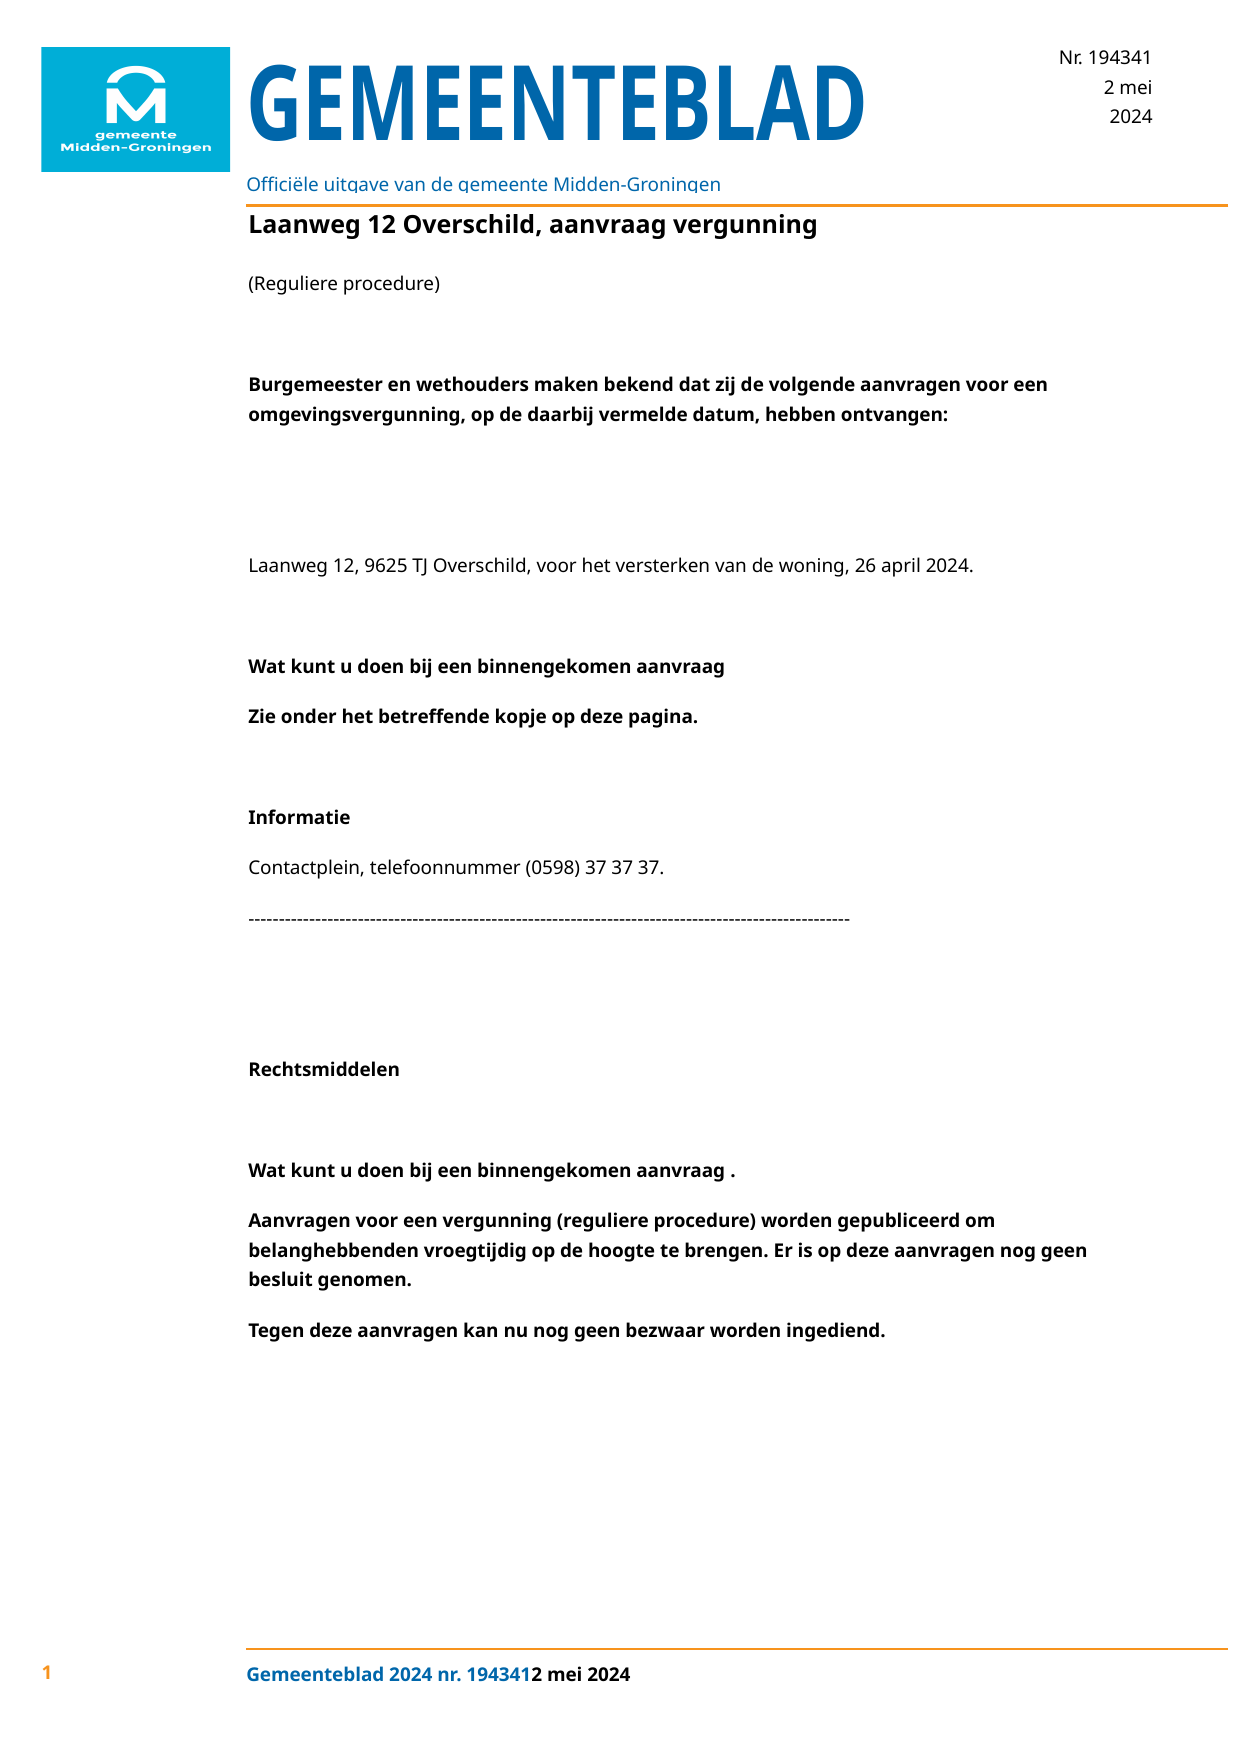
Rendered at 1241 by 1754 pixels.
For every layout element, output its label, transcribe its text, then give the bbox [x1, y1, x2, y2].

text Informatie [248, 804, 1152, 830]
text Tegen deze aanvragen kan nu nog geen bezwaar worden ingediend. [248, 1317, 1152, 1343]
text --------------------------------------------------------------------------------------------------- [248, 905, 1152, 931]
text Laanweg 12, 9625 TJ Overschild, voor het versterken van de woning, 26 april 2024. [248, 552, 1152, 578]
text Laanweg 12 Overschild, aanvraag vergunning [248, 207, 1152, 241]
text Wat kunt u doen bij een binnengekomen aanvraag . [248, 1157, 1152, 1183]
text Aanvragen voor een vergunning (reguliere procedure) worden gepubliceerd om belanghebbenden vroegtijdig op de hoogte te brengen. Er is op deze aanvragen nog geen besluit genomen. [248, 1207, 1152, 1292]
text Wat kunt u doen bij een binnengekomen aanvraag [248, 653, 1152, 678]
picture [107, 89, 165, 122]
text Zie onder het betreffende kopje op deze pagina. [248, 703, 1152, 729]
text Contactplein, telefoonnummer (0598) 37 37 37. [248, 854, 1152, 880]
text Rechtsmiddelen [248, 1056, 1152, 1082]
picture [108, 66, 164, 82]
text Burgemeester en wethouders maken bekend dat zij de volgende aanvragen voor een omgevingsvergunning, op de daarbij vermelde datum, hebben ontvangen: [248, 371, 1152, 426]
text (Reguliere procedure) [248, 270, 1152, 296]
picture [184, 146, 190, 153]
